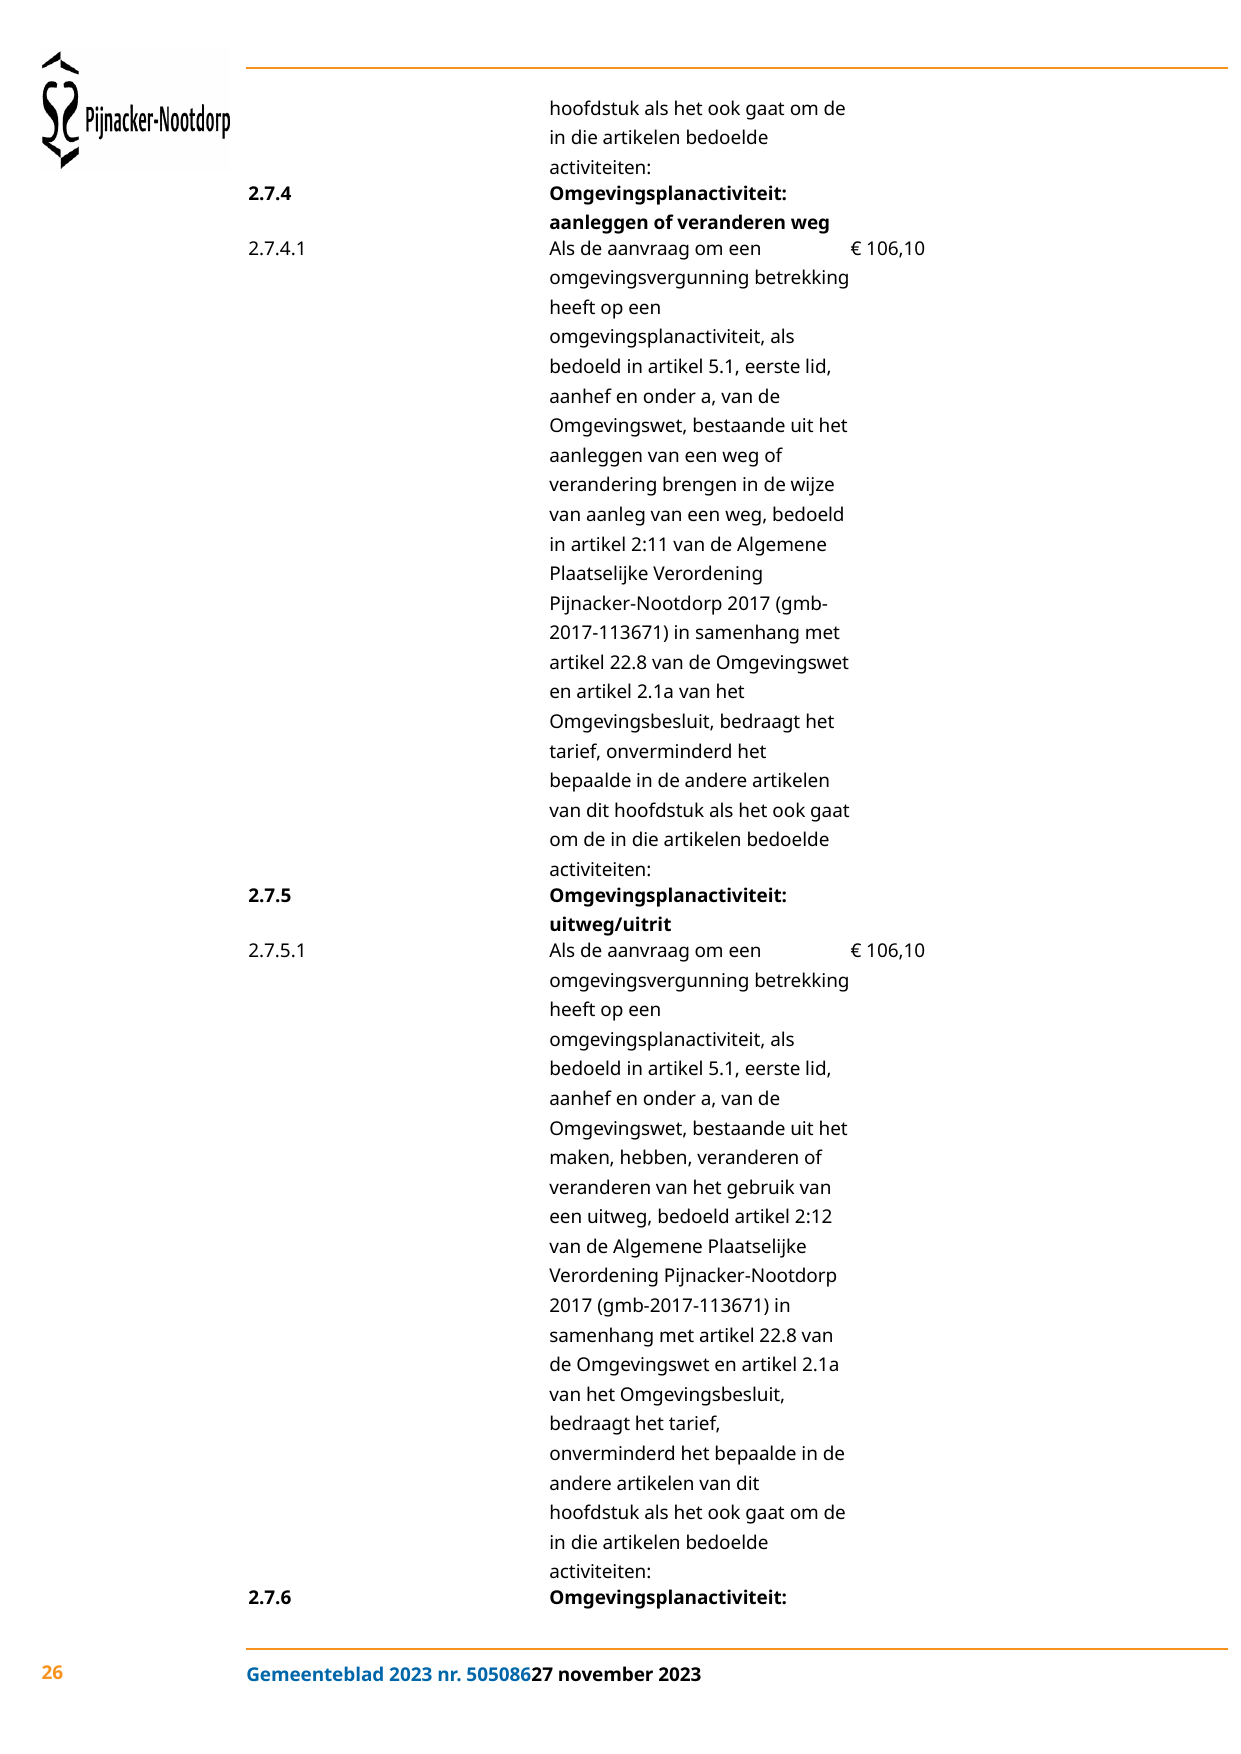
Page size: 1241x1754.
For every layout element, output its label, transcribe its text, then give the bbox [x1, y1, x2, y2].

table_cell 2.7.5.1 [248, 937, 549, 1584]
table_cell [850, 882, 1152, 937]
table_cell € 106,10 [850, 235, 1152, 882]
table_cell € 106,10 [850, 937, 1152, 1584]
table_cell Omgevingsplanactiviteit: aanleggen of veranderen weg [549, 180, 850, 235]
table_cell Omgevingsplanactiviteit: [549, 1584, 850, 1610]
table_cell 2.7.5 [248, 882, 549, 937]
table_cell 2.7.6 [248, 1584, 549, 1610]
table_cell 2.7.4.1 [248, 235, 549, 882]
table_cell [850, 180, 1152, 235]
table_cell [850, 1584, 1152, 1610]
table_cell Omgevingsplanactiviteit: uitweg/uitrit [549, 882, 850, 937]
table_cell Als de aanvraag om een omgevingsvergunning betrekking heeft op een omgevingsplanactiviteit, als bedoeld in artikel 5.1, eerste lid, aanhef en onder a, van de Omgevingswet, bestaande uit het aanleggen van een weg of verandering brengen in de wijze van aanleg van een weg, bedoeld in artikel 2:11 van de Algemene Plaatselijke Verordening Pijnacker-Nootdorp 2017 (gmb-2017-113671) in samenhang met artikel 22.8 van de Omgevingswet en artikel 2.1a van het Omgevingsbesluit, bedraagt het tarief, onverminderd het bepaalde in de andere artikelen van dit hoofdstuk als het ook gaat om de in die artikelen bedoelde activiteiten: [549, 235, 850, 882]
table_cell Als de aanvraag om een omgevingsvergunning betrekking heeft op een omgevingsplanactiviteit, als bedoeld in artikel 5.1, eerste lid, aanhef en onder a, van de Omgevingswet, bestaande uit het maken, hebben, veranderen of veranderen van het gebruik van een uitweg, bedoeld artikel 2:12 van de Algemene Plaatselijke Verordening Pijnacker-Nootdorp 2017 (gmb-2017-113671) in samenhang met artikel 22.8 van de Omgevingswet en artikel 2.1a van het Omgevingsbesluit, bedraagt het tarief, onverminderd het bepaalde in de andere artikelen van dit hoofdstuk als het ook gaat om de in die artikelen bedoelde activiteiten: [549, 937, 850, 1584]
table_cell [850, 95, 1152, 180]
table_cell [248, 95, 549, 180]
picture [41, 47, 231, 172]
table_cell hoofdstuk als het ook gaat om de in die artikelen bedoelde activiteiten: [549, 95, 850, 180]
table_cell 2.7.4 [248, 180, 549, 235]
